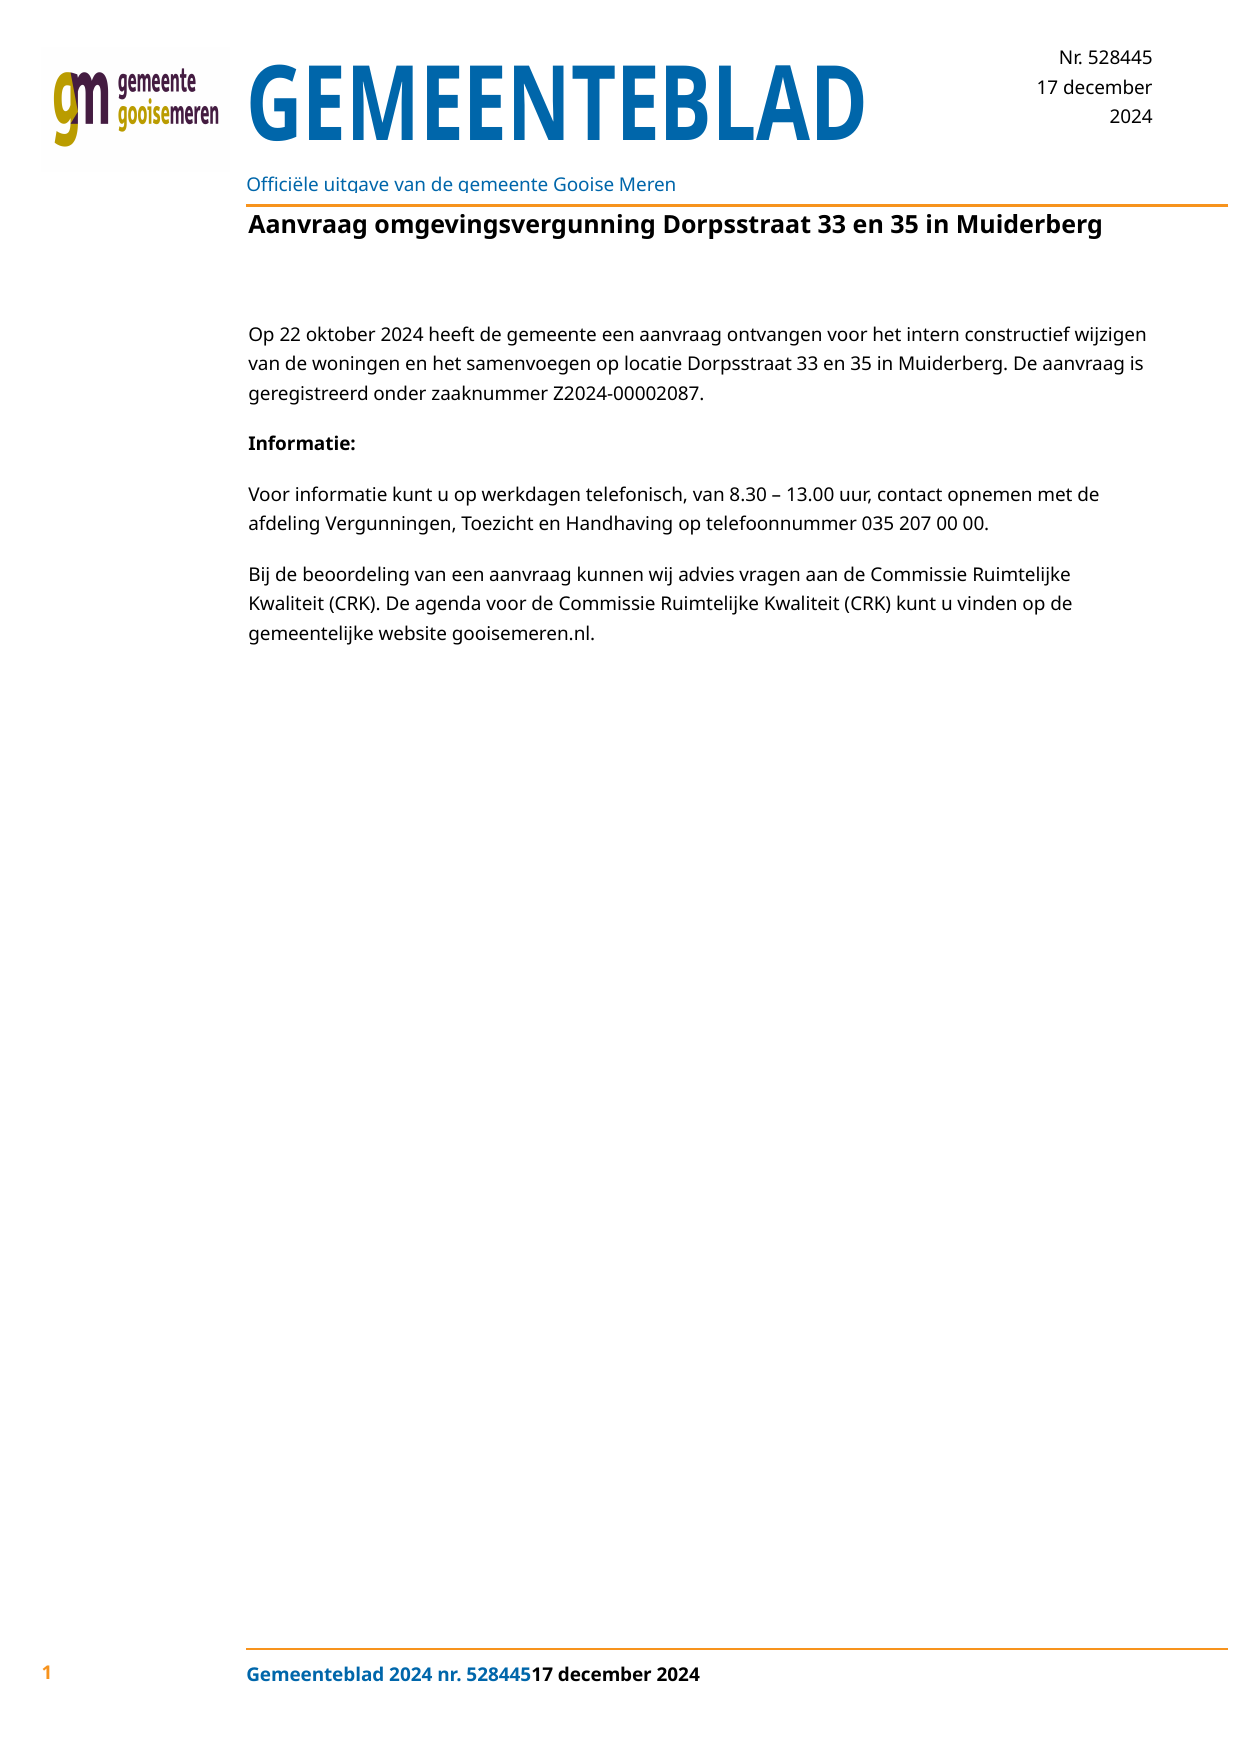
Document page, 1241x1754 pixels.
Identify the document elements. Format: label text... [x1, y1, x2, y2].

text Aanvraag omgevingsvergunning Dorpsstraat 33 en 35 in Muiderberg [248, 207, 1152, 241]
text Informatie: [248, 430, 1152, 456]
picture [41, 47, 231, 172]
text Op 22 oktober 2024 heeft de gemeente een aanvraag ontvangen voor het intern constructief wijzigen van de woningen en het samenvoegen op locatie Dorpsstraat 33 en 35 in Muiderberg. De aanvraag is geregistreerd onder zaaknummer Z2024-00002087. [248, 321, 1152, 406]
text Bij de beoordeling van een aanvraag kunnen wij advies vragen aan de Commissie Ruimtelijke Kwaliteit (CRK). De agenda voor de Commissie Ruimtelijke Kwaliteit (CRK) kunt u vinden op de gemeentelijke website gooisemeren.nl. [248, 561, 1152, 646]
text Voor informatie kunt u op werkdagen telefonisch, van 8.30 – 13.00 uur, contact opnemen met de afdeling Vergunningen, Toezicht en Handhaving op telefoonnummer 035 207 00 00. [248, 481, 1152, 536]
